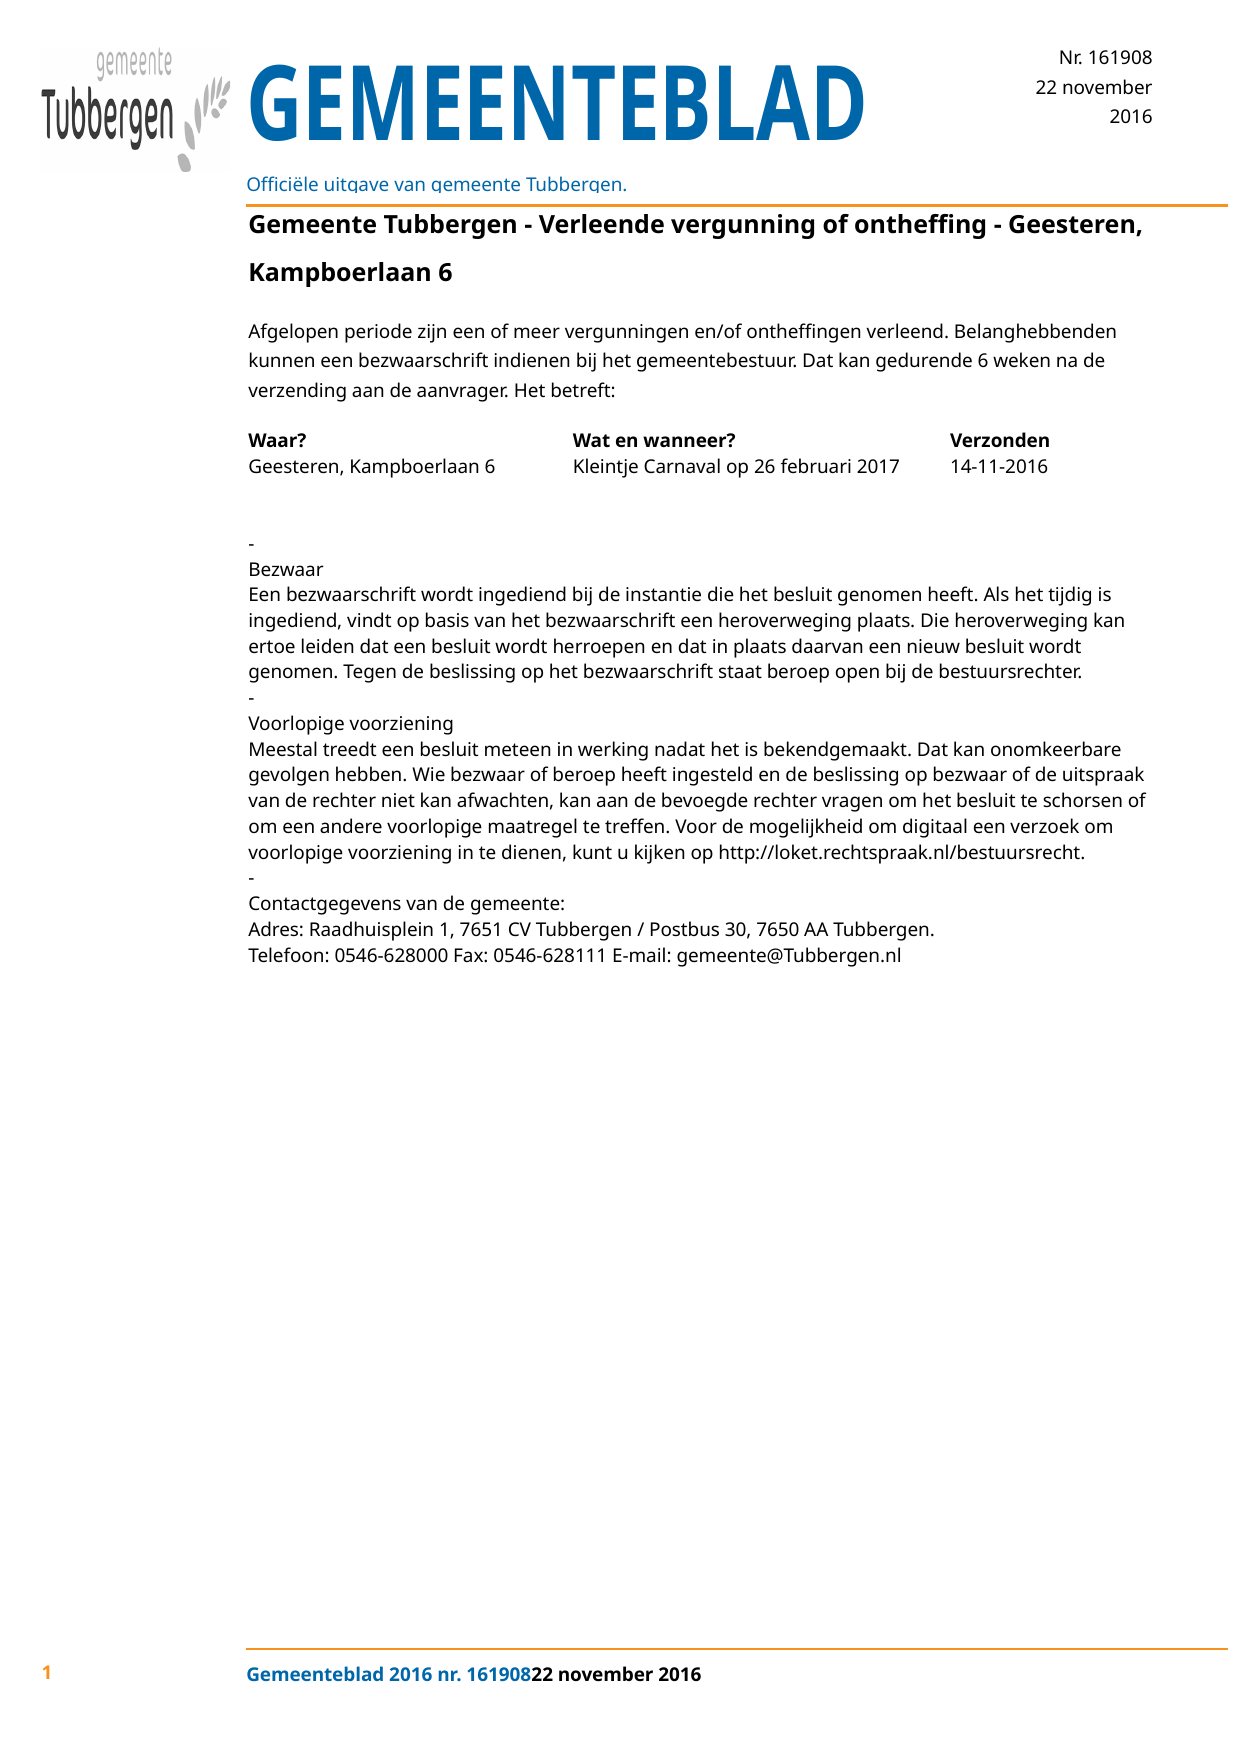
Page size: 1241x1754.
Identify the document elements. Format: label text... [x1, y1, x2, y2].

table_cell 14-11-2016 [950, 453, 1152, 479]
picture [41, 47, 231, 172]
table_cell Kleintje Carnaval op 26 februari 2017 [573, 453, 950, 479]
text Meestal treedt een besluit meteen in werking nadat het is bekendgemaakt. Dat kan onomkeerbare gevolgen hebben. Wie bezwaar of beroep heeft ingesteld en de beslissing op bezwaar of de uitspraak van de rechter niet kan afwachten, kan aan de bevoegde rechter vragen om het besluit te schorsen of om een andere voorlopige maatregel te treffen. Voor de mogelijkheid om digitaal een verzoek om voorlopige voorziening in te dienen, kunt u kijken op http://loket.rechtspraak.nl/bestuursrecht. [248, 736, 1152, 864]
text Afgelopen periode zijn een of meer vergunningen en/of ontheffingen verleend. Belanghebbenden kunnen een bezwaarschrift indienen bij het gemeentebestuur. Dat kan gedurende 6 weken na de verzending aan de aanvrager. Het betreft: [248, 318, 1152, 403]
text Telefoon: 0546-628000 Fax: 0546-628111 E-mail: gemeente@Tubbergen.nl [248, 942, 1152, 967]
text Een bezwaarschrift wordt ingediend bij de instantie die het besluit genomen heeft. Als het tijdig is ingediend, vindt op basis van het bezwaarschrift een heroverweging plaats. Die heroverweging kan ertoe leiden dat een besluit wordt herroepen en dat in plaats daarvan een nieuw besluit wordt genomen. Tegen de beslissing op het bezwaarschrift staat beroep open bij de bestuursrechter. [248, 582, 1152, 684]
table_cell Geesteren, Kampboerlaan 6 [248, 453, 573, 479]
text Contactgegevens van de gemeente: [248, 890, 1152, 916]
table_header Waar? [248, 428, 573, 453]
text Voorlopige voorziening [248, 710, 1152, 736]
text - [248, 864, 1152, 890]
text - [248, 684, 1152, 710]
text - [248, 530, 1152, 556]
table_header Verzonden [950, 428, 1152, 453]
text Gemeente Tubbergen - Verleende vergunning of ontheffing - Geesteren, Kampboerlaan 6 [248, 207, 1152, 288]
text Bezwaar [248, 556, 1152, 582]
table_header Wat en wanneer? [573, 428, 950, 453]
text Adres: Raadhuisplein 1, 7651 CV Tubbergen / Postbus 30, 7650 AA Tubbergen. [248, 916, 1152, 942]
